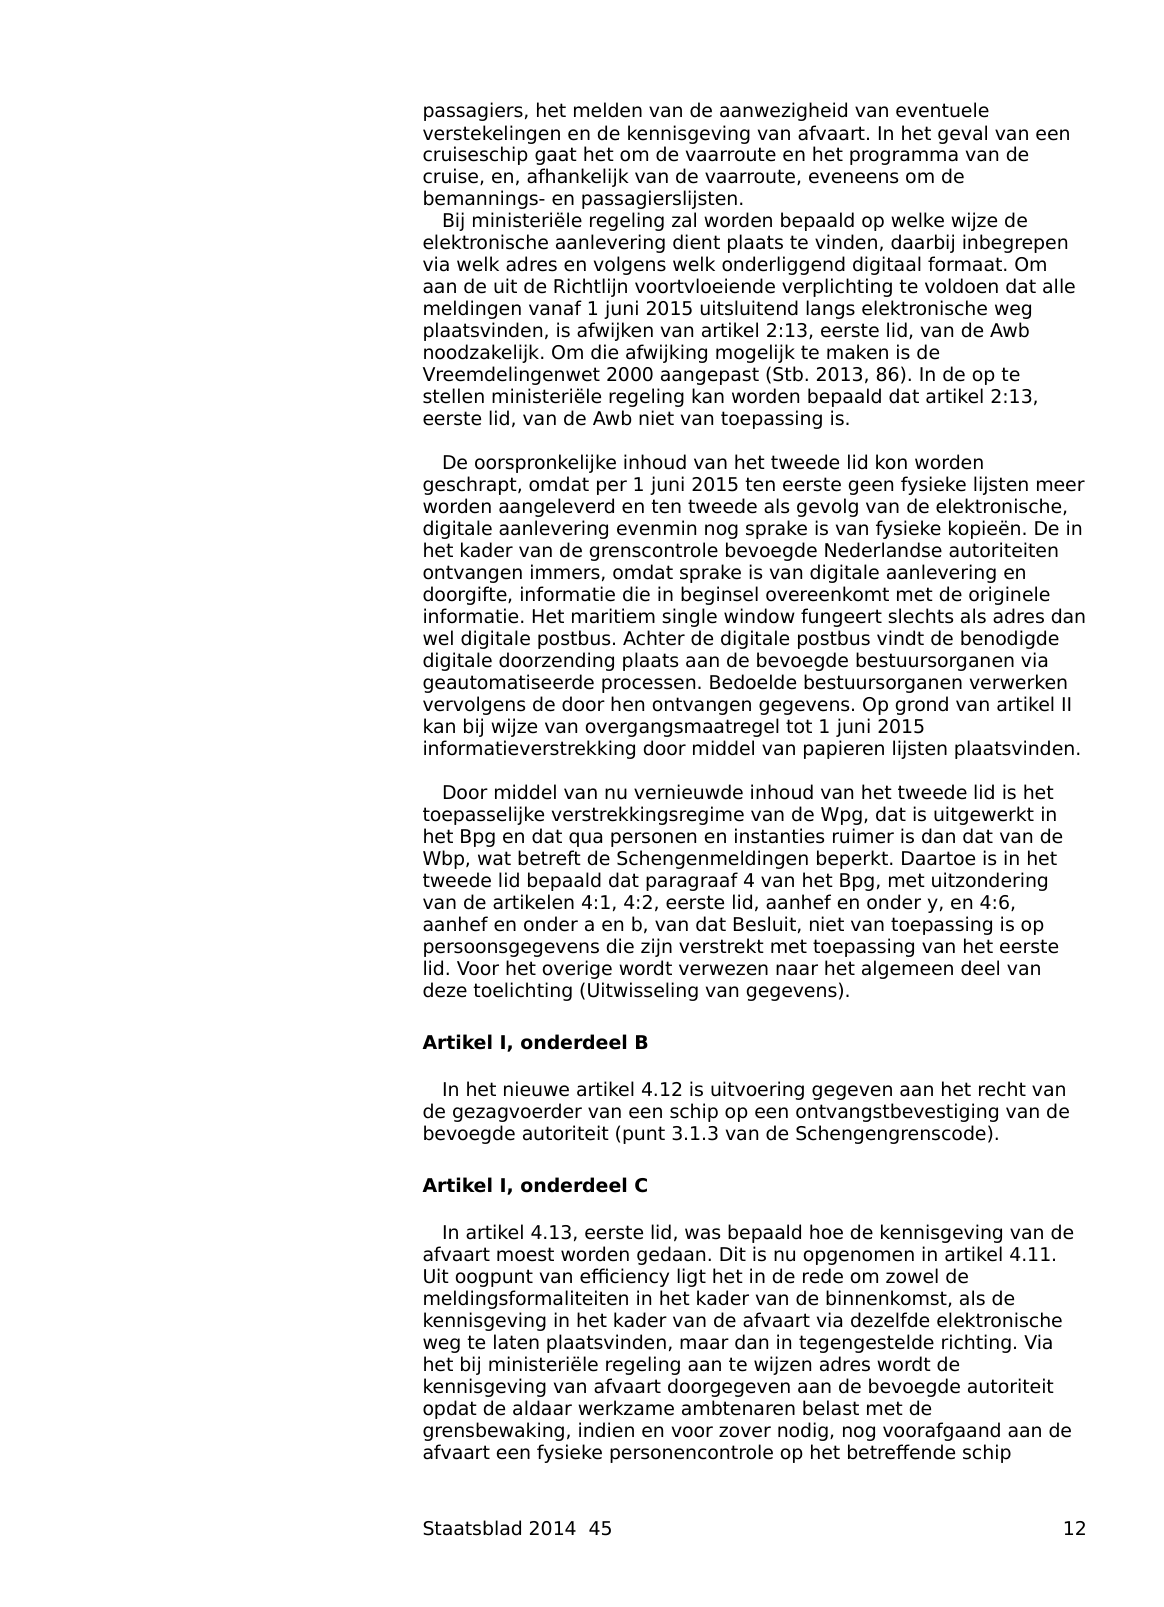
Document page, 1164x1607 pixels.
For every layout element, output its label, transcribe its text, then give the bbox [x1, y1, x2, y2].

text In artikel 4.13, eerste lid, was bepaald hoe de kennisgeving van de afvaart moest worden gedaan. Dit is nu opgenomen in artikel 4.11. Uit oogpunt van efficiency ligt het in de rede om zowel de meldingsformaliteiten in het kader van de binnenkomst, als de kennisgeving in het kader van de afvaart via dezelfde elektronische weg te laten plaatsvinden, maar dan in tegengestelde richting. Via het bij ministeriële regeling aan te wijzen adres wordt de kennisgeving van afvaart doorgegeven aan de bevoegde autoriteit opdat de aldaar werkzame ambtenaren belast met de grensbewaking, indien en voor zover nodig, nog voorafgaand aan de afvaart een fysieke personencontrole op het betreffende schip [422, 1222, 1087, 1464]
text In het nieuwe artikel 4.12 is uitvoering gegeven aan het recht van de gezagvoerder van een schip op een ontvangstbevestiging van de bevoegde autoriteit (punt 3.1.3 van de Schengengrenscode). [422, 1079, 1087, 1145]
subtitle Artikel I, onderdeel C [422, 1175, 1087, 1197]
text Door middel van nu vernieuwde inhoud van het tweede lid is het toepasselijke verstrekkingsregime van de Wpg, dat is uitgewerkt in het Bpg en dat qua personen en instanties ruimer is dan dat van de Wbp, wat betreft de Schengenmeldingen beperkt. Daartoe is in het tweede lid bepaald dat paragraaf 4 van het Bpg, met uitzondering van de artikelen 4:1, 4:2, eerste lid, aanhef en onder y, en 4:6, aanhef en onder a en b, van dat Besluit, niet van toepassing is op persoonsgegevens die zijn verstrekt met toepassing van het eerste lid. Voor het overige wordt verwezen naar het algemeen deel van deze toelichting (Uitwisseling van gegevens). [422, 782, 1087, 1002]
text De oorspronkelijke inhoud van het tweede lid kon worden geschrapt, omdat per 1 juni 2015 ten eerste geen fysieke lijsten meer worden aangeleverd en ten tweede als gevolg van de elektronische, digitale aanlevering evenmin nog sprake is van fysieke kopieën. De in het kader van de grenscontrole bevoegde Nederlandse autoriteiten ontvangen immers, omdat sprake is van digitale aanlevering en doorgifte, informatie die in beginsel overeenkomt met de originele informatie. Het maritiem single window fungeert slechts als adres dan wel digitale postbus. Achter de digitale postbus vindt de benodigde digitale doorzending plaats aan de bevoegde bestuursorganen via geautomatiseerde processen. Bedoelde bestuursorganen verwerken vervolgens de door hen ontvangen gegevens. Op grond van artikel II kan bij wijze van overgangsmaatregel tot 1 juni 2015 informatieverstrekking door middel van papieren lijsten plaatsvinden. [422, 452, 1087, 760]
text passagiers, het melden van de aanwezigheid van eventuele verstekelingen en de kennisgeving van afvaart. In het geval van een cruiseschip gaat het om de vaarroute en het programma van de cruise, en, afhankelijk van de vaarroute, eveneens om de bemannings- en passagierslijsten. [422, 100, 1087, 210]
text Bij ministeriële regeling zal worden bepaald op welke wijze de elektronische aanlevering dient plaats te vinden, daarbij inbegrepen via welk adres en volgens welk onderliggend digitaal formaat. Om aan de uit de Richtlijn voortvloeiende verplichting te voldoen dat alle meldingen vanaf 1 juni 2015 uitsluitend langs elektronische weg plaatsvinden, is afwijken van artikel 2:13, eerste lid, van de Awb noodzakelijk. Om die afwijking mogelijk te maken is de Vreemdelingenwet 2000 aangepast (Stb. 2013, 86). In de op te stellen ministeriële regeling kan worden bepaald dat artikel 2:13, eerste lid, van de Awb niet van toepassing is. [422, 210, 1087, 430]
subtitle Artikel I, onderdeel B [422, 1032, 1087, 1054]
